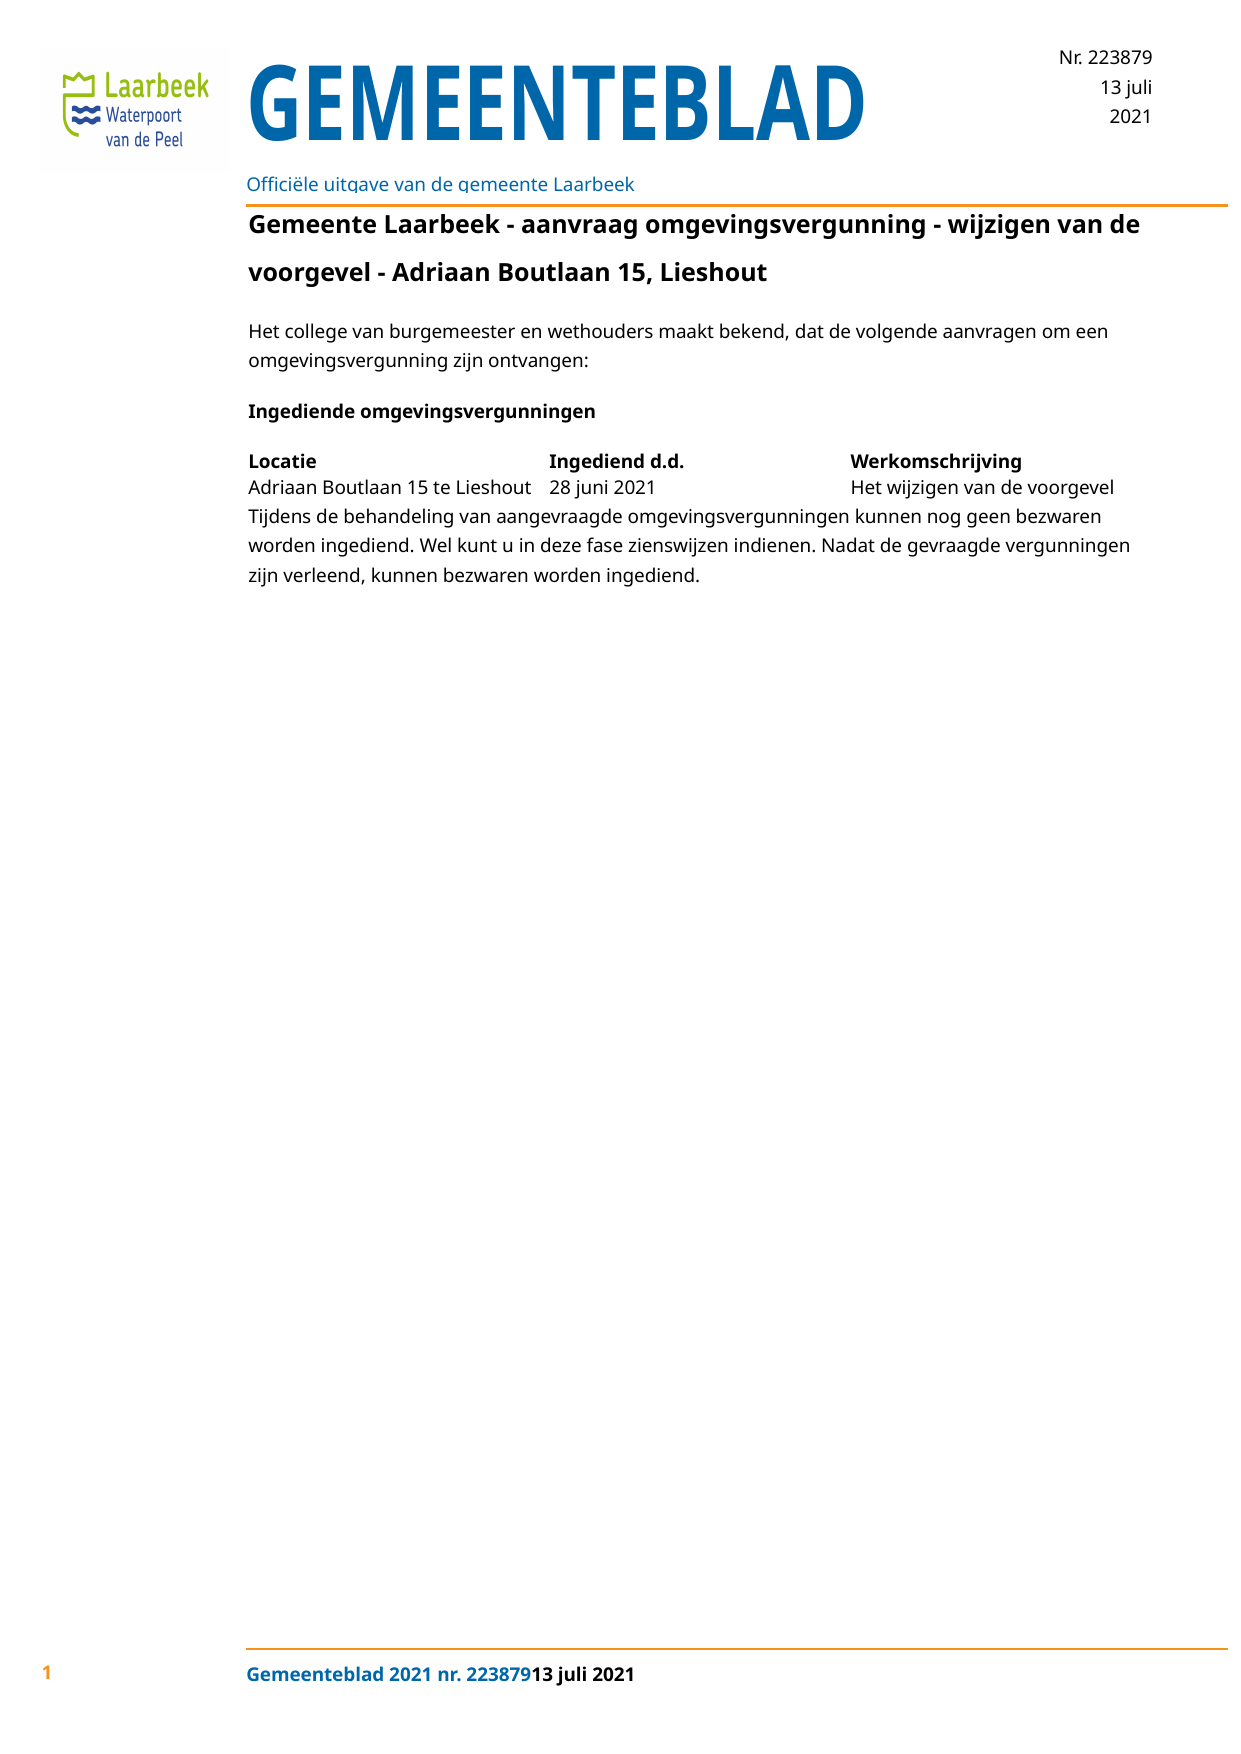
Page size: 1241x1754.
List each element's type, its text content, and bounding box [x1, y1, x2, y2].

table_header Locatie [248, 449, 549, 474]
text Het college van burgemeester en wethouders maakt bekend, dat de volgende aanvragen om een omgevingsvergunning zijn ontvangen: [248, 318, 1152, 373]
table_cell Het wijzigen van de voorgevel [850, 474, 1152, 500]
text Gemeente Laarbeek - aanvraag omgevingsvergunning - wijzigen van de voorgevel - Adriaan Boutlaan 15, Lieshout [248, 207, 1152, 288]
table_header Werkomschrijving [850, 449, 1152, 474]
table_cell Adriaan Boutlaan 15 te Lieshout [248, 474, 549, 500]
text Tijdens de behandeling van aangevraagde omgevingsvergunningen kunnen nog geen bezwaren worden ingediend. Wel kunt u in deze fase zienswijzen indienen. Nadat de gevraagde vergunningen zijn verleend, kunnen bezwaren worden ingediend. [248, 503, 1152, 588]
text Ingediende omgevingsvergunningen [248, 398, 1152, 424]
table_cell 28 juni 2021 [549, 474, 850, 500]
table_header Ingediend d.d. [549, 449, 850, 474]
picture [41, 47, 231, 172]
